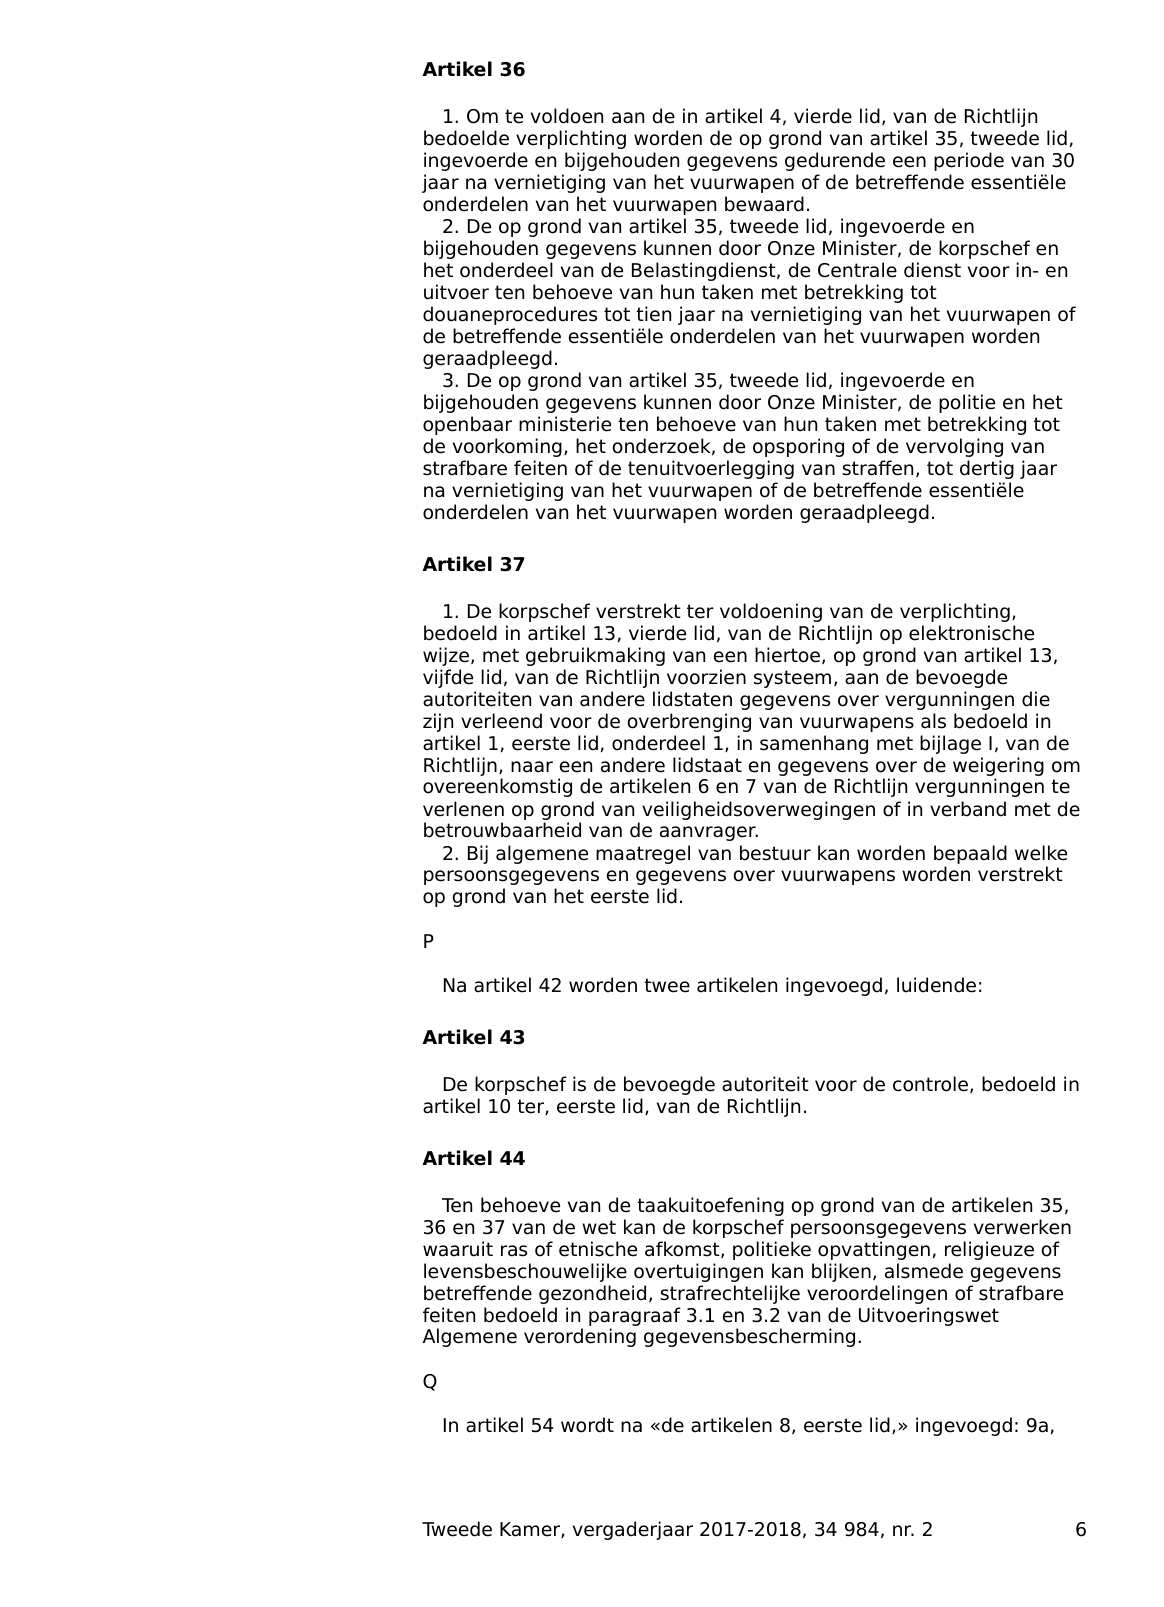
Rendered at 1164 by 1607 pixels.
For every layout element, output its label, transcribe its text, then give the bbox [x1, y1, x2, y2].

text Q [422, 1371, 1087, 1393]
text In artikel 54 wordt na «de artikelen 8, eerste lid,» ingevoegd: 9a, [422, 1415, 1087, 1437]
subtitle Artikel 36 [422, 59, 1087, 81]
text 2. De op grond van artikel 35, tweede lid, ingevoerde en bijgehouden gegevens kunnen door Onze Minister, de korpschef en het onderdeel van de Belastingdienst, de Centrale dienst voor in- en uitvoer ten behoeve van hun taken met betrekking tot douaneprocedures tot tien jaar na vernietiging van het vuurwapen of de betreffende essentiële onderdelen van het vuurwapen worden geraadpleegd. [422, 216, 1087, 370]
subtitle Artikel 37 [422, 554, 1087, 576]
text Ten behoeve van de taakuitoefening op grond van de artikelen 35, 36 en 37 van de wet kan de korpschef persoonsgegevens verwerken waaruit ras of etnische afkomst, politieke opvattingen, religieuze of levensbeschouwelijke overtuigingen kan blijken, alsmede gegevens betreffende gezondheid, strafrechtelijke veroordelingen of strafbare feiten bedoeld in paragraaf 3.1 en 3.2 van de Uitvoeringswet Algemene verordening gegevensbescherming. [422, 1194, 1087, 1348]
text De korpschef is de bevoegde autoriteit voor de controle, bedoeld in artikel 10 ter, eerste lid, van de Richtlijn. [422, 1074, 1087, 1118]
subtitle Artikel 44 [422, 1148, 1087, 1169]
subtitle Artikel 43 [422, 1027, 1087, 1049]
text P [422, 931, 1087, 952]
text 3. De op grond van artikel 35, tweede lid, ingevoerde en bijgehouden gegevens kunnen door Onze Minister, de politie en het openbaar ministerie ten behoeve van hun taken met betrekking tot de voorkoming, het onderzoek, de opsporing of de vervolging van strafbare feiten of de tenuitvoerlegging van straffen, tot dertig jaar na vernietiging van het vuurwapen of de betreffende essentiële onderdelen van het vuurwapen worden geraadpleegd. [422, 370, 1087, 524]
text 1. Om te voldoen aan de in artikel 4, vierde lid, van de Richtlijn bedoelde verplichting worden de op grond van artikel 35, tweede lid, ingevoerde en bijgehouden gegevens gedurende een periode van 30 jaar na vernietiging van het vuurwapen of de betreffende essentiële onderdelen van het vuurwapen bewaard. [422, 106, 1087, 216]
text 2. Bij algemene maatregel van bestuur kan worden bepaald welke persoonsgegevens en gegevens over vuurwapens worden verstrekt op grond van het eerste lid. [422, 842, 1087, 908]
text 1. De korpschef verstrekt ter voldoening van de verplichting, bedoeld in artikel 13, vierde lid, van de Richtlijn op elektronische wijze, met gebruikmaking van een hiertoe, op grond van artikel 13, vijfde lid, van de Richtlijn voorzien systeem, aan de bevoegde autoriteiten van andere lidstaten gegevens over vergunningen die zijn verleend voor de overbrenging van vuurwapens als bedoeld in artikel 1, eerste lid, onderdeel 1, in samenhang met bijlage I, van de Richtlijn, naar een andere lidstaat en gegevens over de weigering om overeenkomstig de artikelen 6 en 7 van de Richtlijn vergunningen te verlenen op grond van veiligheidsoverwegingen of in verband met de betrouwbaarheid van de aanvrager. [422, 601, 1087, 842]
text Na artikel 42 worden twee artikelen ingevoegd, luidende: [422, 975, 1087, 997]
